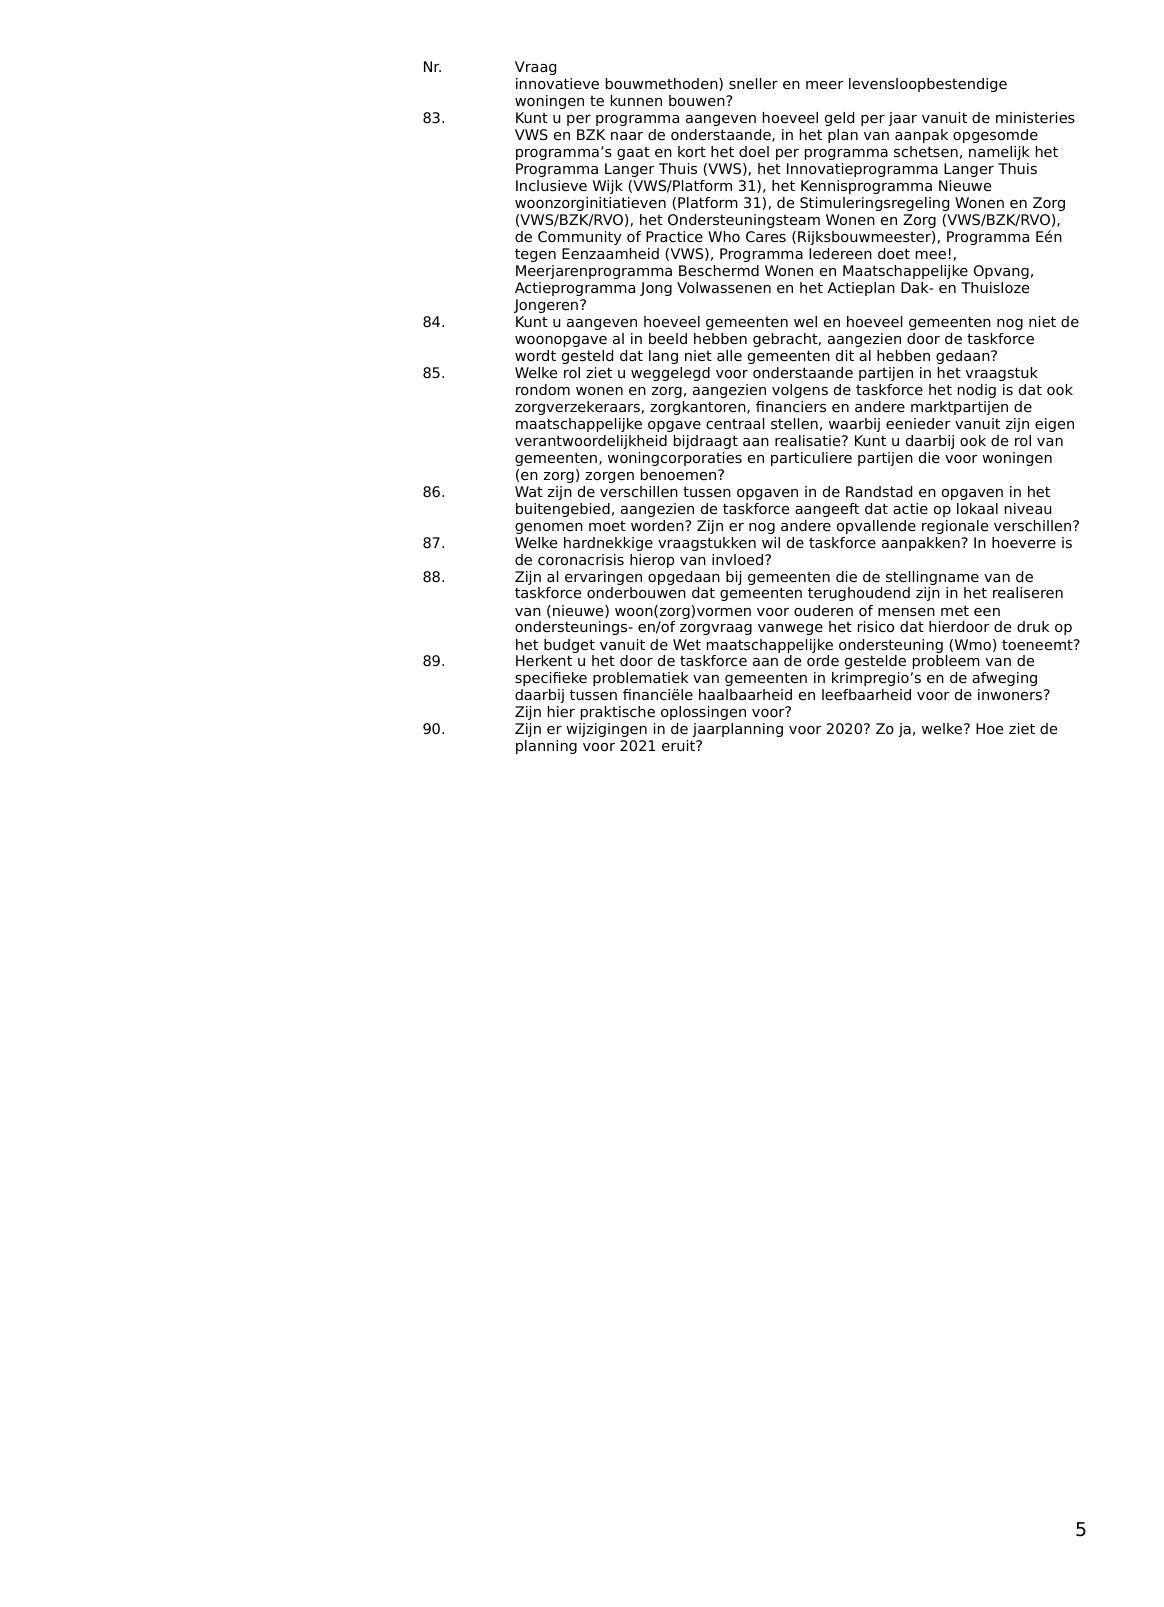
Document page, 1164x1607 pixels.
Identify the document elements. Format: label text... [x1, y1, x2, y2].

table_cell [422, 76, 508, 110]
table_header Vraag [509, 59, 1087, 76]
table_cell 83. [422, 110, 508, 314]
table_cell Kunt u per programma aangeven hoeveel geld per jaar vanuit de ministeries VWS en BZK naar de onderstaande, in het plan van aanpak opgesomde programma’s gaat en kort het doel per programma schetsen, namelijk het Programma Langer Thuis (VWS), het Innovatieprogramma Langer Thuis Inclusieve Wijk (VWS/Platform 31), het Kennisprogramma Nieuwe woonzorginitiatieven (Platform 31), de Stimuleringsregeling Wonen en Zorg (VWS/BZK/RVO), het Ondersteuningsteam Wonen en Zorg (VWS/BZK/RVO), de Community of Practice Who Cares (Rijksbouwmeester), Programma Eén tegen Eenzaamheid (VWS), Programma Iedereen doet mee!, Meerjarenprogramma Beschermd Wonen en Maatschappelijke Opvang, Actieprogramma Jong Volwassenen en het Actieplan Dak- en Thuisloze Jongeren? [509, 110, 1087, 314]
table_cell 88. [422, 569, 508, 653]
table_cell Zijn al ervaringen opgedaan bij gemeenten die de stellingname van de taskforce onderbouwen dat gemeenten terughoudend zijn in het realiseren van (nieuwe) woon(zorg)vormen voor ouderen of mensen met een ondersteunings- en/of zorgvraag vanwege het risico dat hierdoor de druk op het budget vanuit de Wet maatschappelijke ondersteuning (Wmo) toeneemt? [509, 569, 1087, 653]
table_cell Wat zijn de verschillen tussen opgaven in de Randstad en opgaven in het buitengebied, aangezien de taskforce aangeeft dat actie op lokaal niveau genomen moet worden? Zijn er nog andere opvallende regionale verschillen? [509, 484, 1087, 534]
table_cell Welke rol ziet u weggelegd voor onderstaande partijen in het vraagstuk rondom wonen en zorg, aangezien volgens de taskforce het nodig is dat ook zorgverzekeraars, zorgkantoren, financiers en andere marktpartijen de maatschappelijke opgave centraal stellen, waarbij eenieder vanuit zijn eigen verantwoordelijkheid bijdraagt aan realisatie? Kunt u daarbij ook de rol van gemeenten, woningcorporaties en particuliere partijen die voor woningen (en zorg) zorgen benoemen? [509, 365, 1087, 483]
table_cell 86. [422, 484, 508, 534]
table_cell 90. [422, 721, 508, 755]
table_cell Kunt u aangeven hoeveel gemeenten wel en hoeveel gemeenten nog niet de woonopgave al in beeld hebben gebracht, aangezien door de taskforce wordt gesteld dat lang niet alle gemeenten dit al hebben gedaan? [509, 314, 1087, 365]
table_cell 89. [422, 653, 508, 721]
table_cell Zijn er wijzigingen in de jaarplanning voor 2020? Zo ja, welke? Hoe ziet de planning voor 2021 eruit? [509, 721, 1087, 755]
table_header Nr. [422, 59, 508, 76]
table_cell innovatieve bouwmethoden) sneller en meer levensloopbestendige woningen te kunnen bouwen? [509, 76, 1087, 110]
table_cell 84. [422, 314, 508, 365]
table_cell Welke hardnekkige vraagstukken wil de taskforce aanpakken? In hoeverre is de coronacrisis hierop van invloed? [509, 535, 1087, 568]
table_cell 85. [422, 365, 508, 483]
table_cell Herkent u het door de taskforce aan de orde gestelde probleem van de specifieke problematiek van gemeenten in krimpregio’s en de afweging daarbij tussen financiële haalbaarheid en leefbaarheid voor de inwoners? Zijn hier praktische oplossingen voor? [509, 653, 1087, 721]
table_cell 87. [422, 535, 508, 568]
